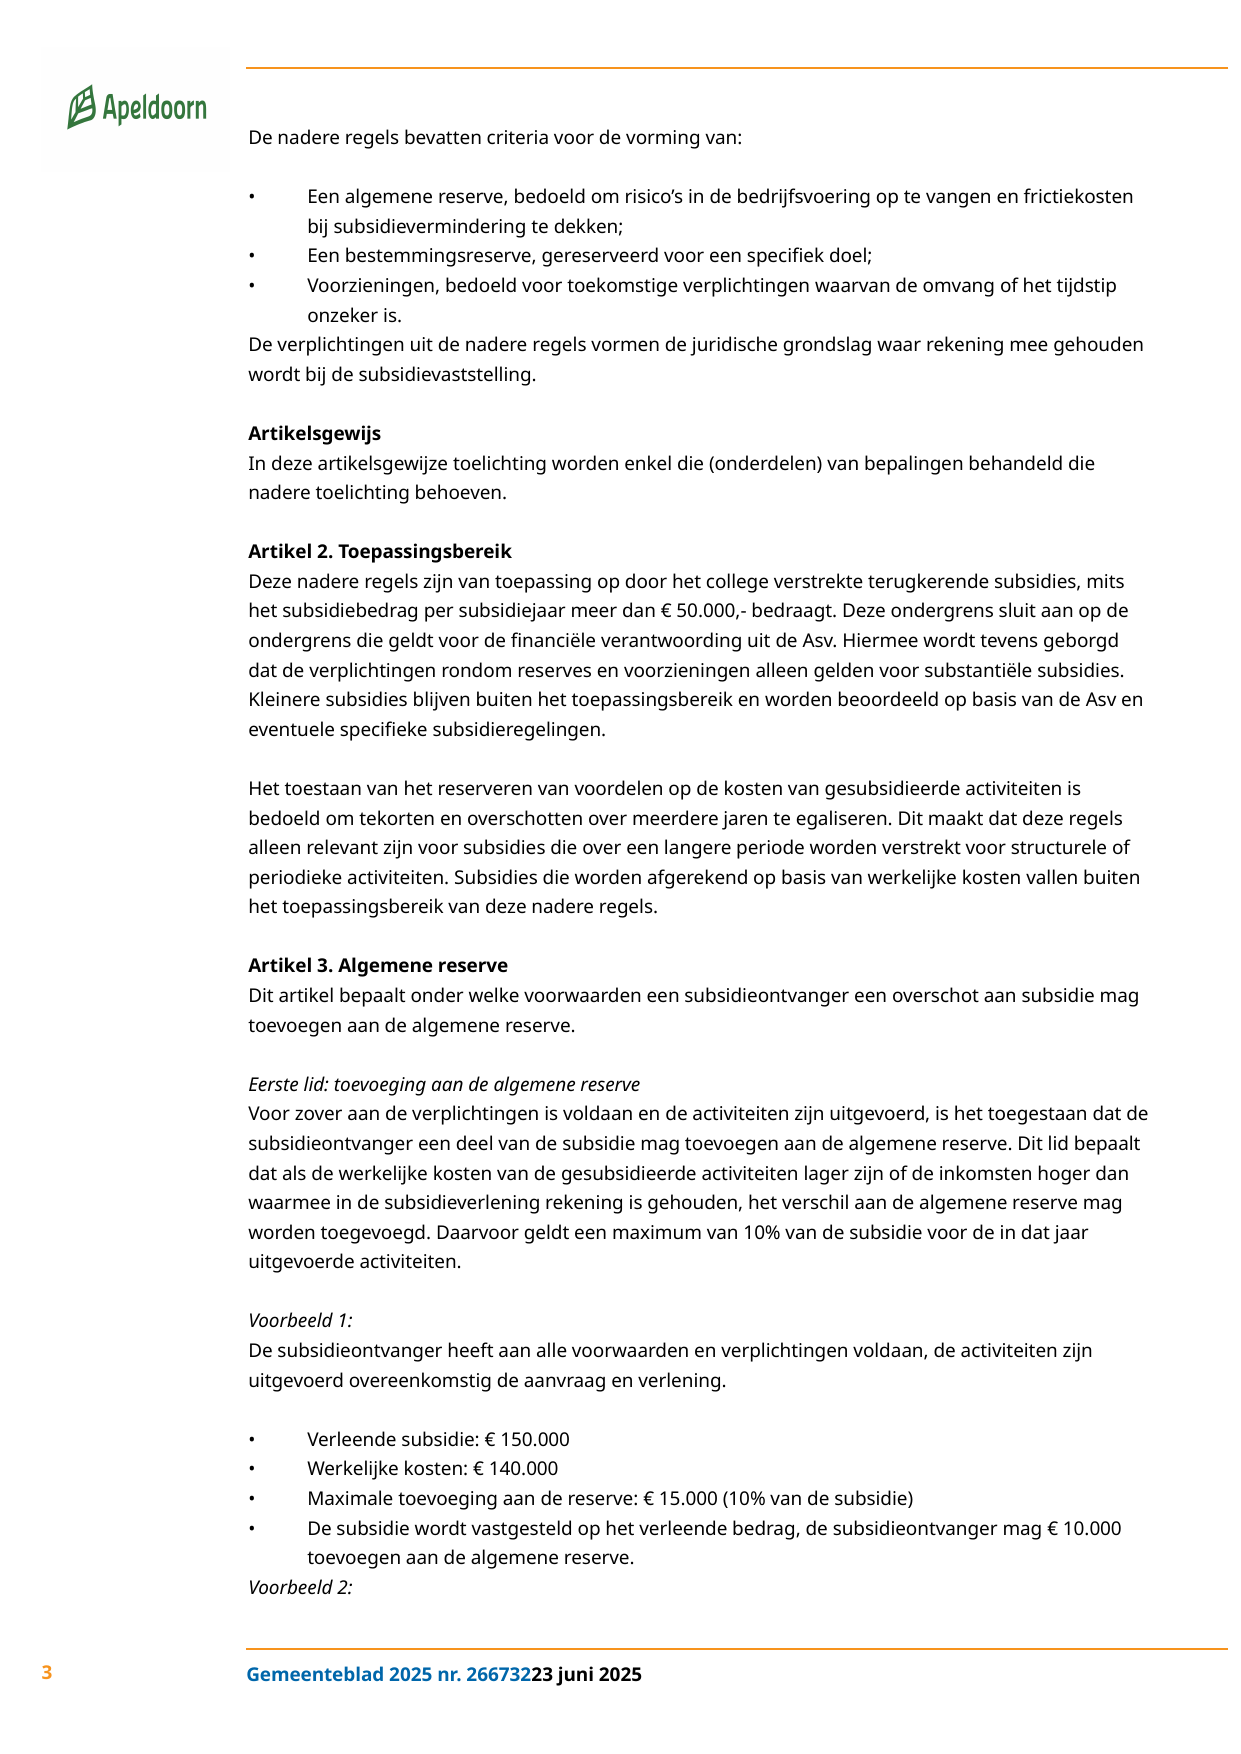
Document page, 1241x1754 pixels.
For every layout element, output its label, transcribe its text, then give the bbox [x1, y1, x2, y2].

text De subsidieontvanger heeft aan alle voorwaarden en verplichtingen voldaan, de activiteiten zijn uitgevoerd overeenkomstig de aanvraag en verlening. [248, 1337, 1152, 1393]
text Eerste lid: toevoeging aan de algemene reserve [248, 1071, 1152, 1097]
text Deze nadere regels zijn van toepassing op door het college verstrekte terugkerende subsidies, mits het subsidiebedrag per subsidiejaar meer dan € 50.000,- bedraagt. Deze ondergrens sluit aan op de ondergrens die geldt voor de financiële verantwoording uit de Asv. Hiermee wordt tevens geborgd dat de verplichtingen rondom reserves en voorzieningen alleen gelden voor substantiële subsidies. Kleinere subsidies blijven buiten het toepassingsbereik en worden beoordeeld op basis van de Asv en eventuele specifieke subsidieregelingen. [248, 568, 1152, 742]
picture [41, 47, 231, 172]
list Een bestemmingsreserve, gereserveerd voor een specifiek doel; [248, 243, 1152, 268]
text Het toestaan van het reserveren van voordelen op de kosten van gesubsidieerde activiteiten is bedoeld om tekorten en overschotten over meerdere jaren te egaliseren. Dit maakt dat deze regels alleen relevant zijn voor subsidies die over een langere periode worden verstrekt voor structurele of periodieke activiteiten. Subsidies die worden afgerekend op basis van werkelijke kosten vallen buiten het toepassingsbereik van deze nadere regels. [248, 775, 1152, 919]
text Artikel 3. Algemene reserve [248, 953, 1152, 978]
text Voorbeeld 1: [248, 1308, 1152, 1333]
text In deze artikelsgewijze toelichting worden enkel die (onderdelen) van bepalingen behandeld die nadere toelichting behoeven. [248, 450, 1152, 505]
text Artikel 2. Toepassingsbereik [248, 538, 1152, 564]
list Verleende subsidie: € 150.000 [248, 1426, 1152, 1452]
text Voor zover aan de verplichtingen is voldaan en de activiteiten zijn uitgevoerd, is het toegestaan dat de subsidieontvanger een deel van de subsidie mag toevoegen aan de algemene reserve. Dit lid bepaalt dat als de werkelijke kosten van de gesubsidieerde activiteiten lager zijn of de inkomsten hoger dan waarmee in de subsidieverlening rekening is gehouden, het verschil aan de algemene reserve mag worden toegevoegd. Daarvoor geldt een maximum van 10% van de subsidie voor de in dat jaar uitgevoerde activiteiten. [248, 1101, 1152, 1274]
list Een algemene reserve, bedoeld om risico’s in de bedrijfsvoering op te vangen en frictiekosten bij subsidievermindering te dekken; [248, 183, 1152, 239]
text Artikelsgewijs [248, 420, 1152, 446]
text Dit artikel bepaalt onder welke voorwaarden een subsidieontvanger een overschot aan subsidie mag toevoegen aan de algemene reserve. [248, 982, 1152, 1038]
text De verplichtingen uit de nadere regels vormen de juridische grondslag waar rekening mee gehouden wordt bij de subsidievaststelling. [248, 331, 1152, 387]
list Voorzieningen, bedoeld voor toekomstige verplichtingen waarvan de omvang of het tijdstip onzeker is. [248, 272, 1152, 328]
text Voorbeeld 2: [248, 1574, 1152, 1600]
list Werkelijke kosten: € 140.000 [248, 1456, 1152, 1481]
text De nadere regels bevatten criteria voor de vorming van: [248, 124, 1152, 150]
list Maximale toevoeging aan de reserve: € 15.000 (10% van de subsidie) [248, 1485, 1152, 1511]
list De subsidie wordt vastgesteld op het verleende bedrag, de subsidieontvanger mag € 10.000 toevoegen aan de algemene reserve. [248, 1515, 1152, 1570]
